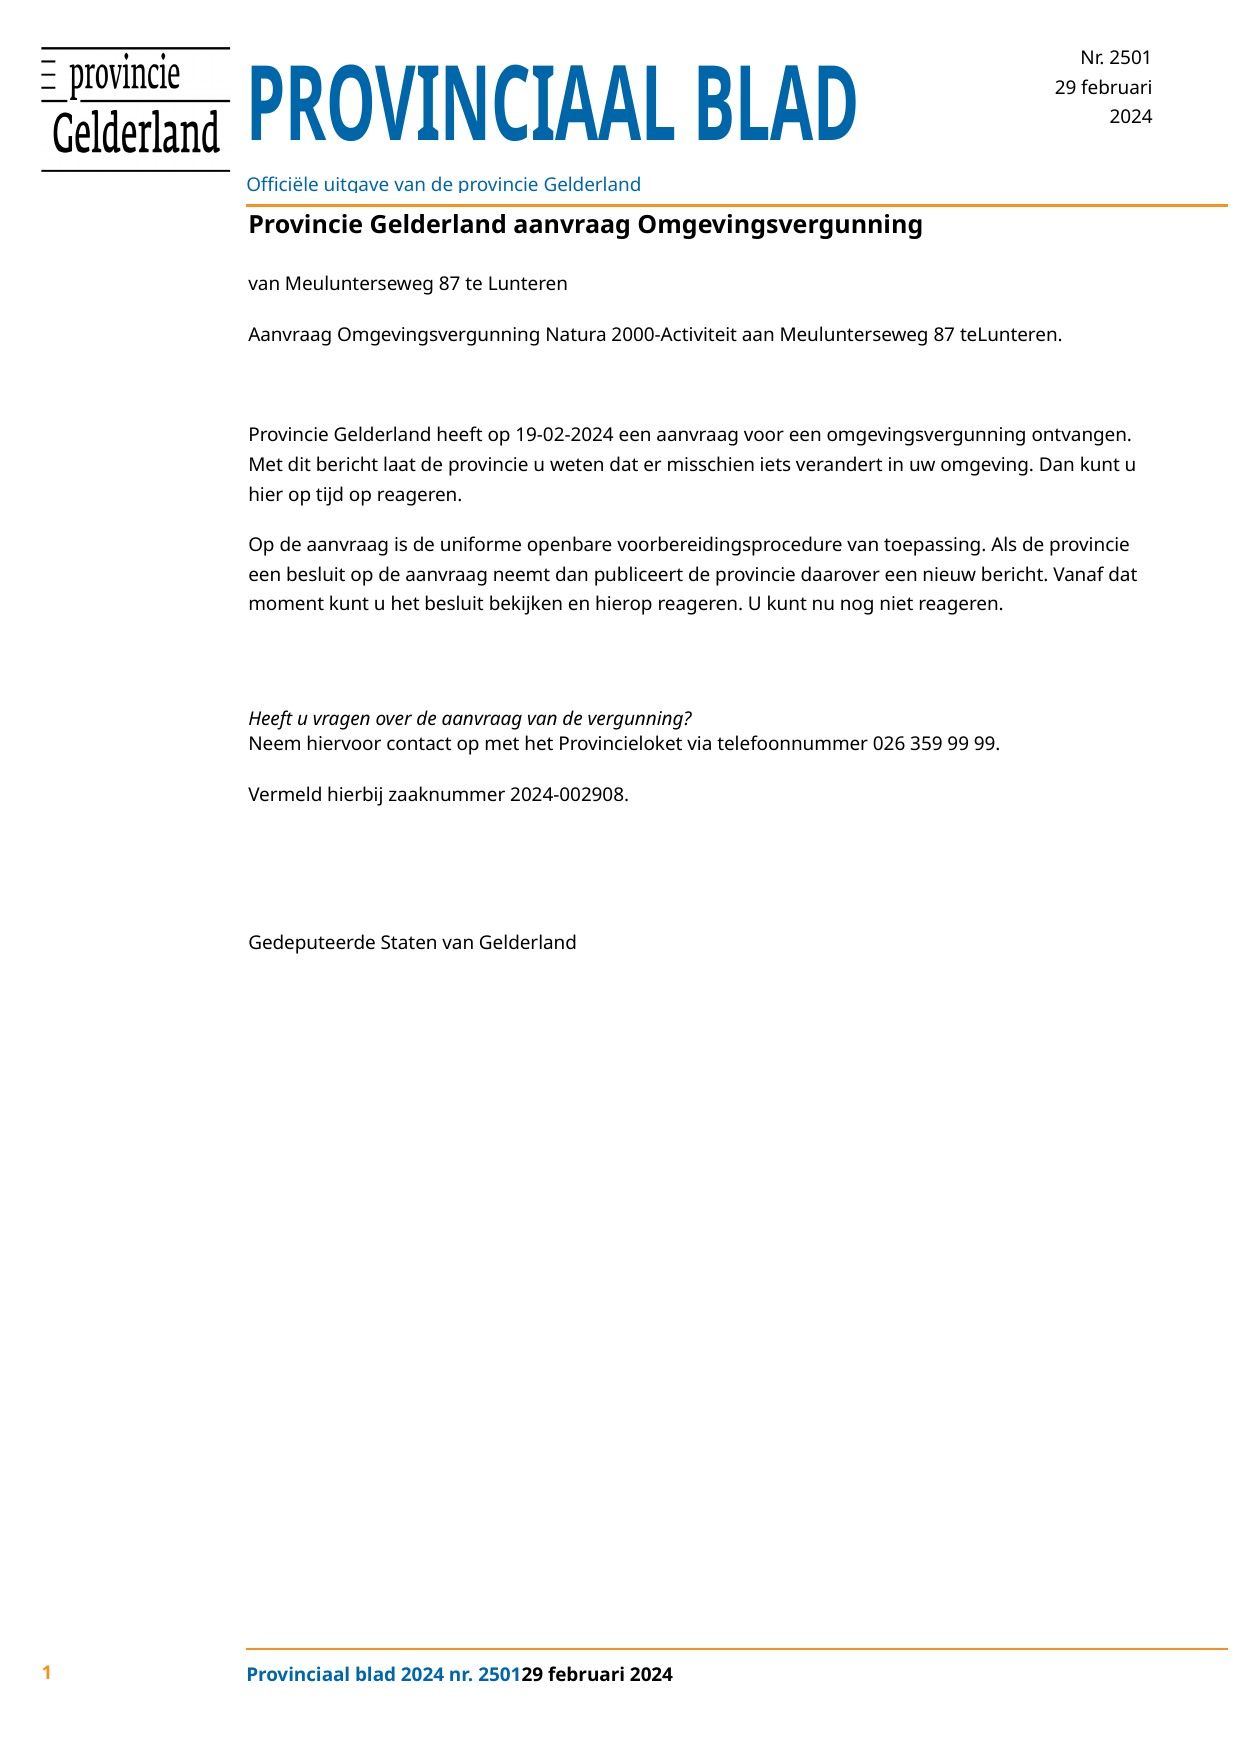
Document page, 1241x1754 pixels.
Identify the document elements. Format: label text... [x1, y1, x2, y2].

text Aanvraag Omgevingsvergunning Natura 2000-Activiteit aan Meulunterseweg 87 teLunteren. [248, 321, 1152, 346]
text van Meulunterseweg 87 te Lunteren [248, 270, 1152, 296]
text Provincie Gelderland heeft op 19-02-2024 een aanvraag voor een omgevingsvergunning ontvangen. Met dit bericht laat de provincie u weten dat er misschien iets verandert in uw omgeving. Dan kunt u hier op tijd op reageren. [248, 422, 1152, 506]
text Op de aanvraag is de uniforme openbare voorbereidingsprocedure van toepassing. Als de provincie een besluit op de aanvraag neemt dan publiceert de provincie daarover een nieuw bericht. Vanaf dat moment kunt u het besluit bekijken en hierop reageren. U kunt nu nog niet reageren. [248, 531, 1152, 616]
text Gedeputeerde Staten van Gelderland [248, 929, 1152, 955]
text Provincie Gelderland aanvraag Omgevingsvergunning [248, 207, 1152, 241]
text Vermeld hierbij zaaknummer 2024-002908. [248, 781, 1152, 807]
text Neem hiervoor contact op met het Provincieloket via telefoonnummer 026 359 99 99. [248, 730, 1152, 756]
picture [41, 47, 231, 172]
text Heeft u vragen over de aanvraag van de vergunning? [248, 705, 1152, 730]
